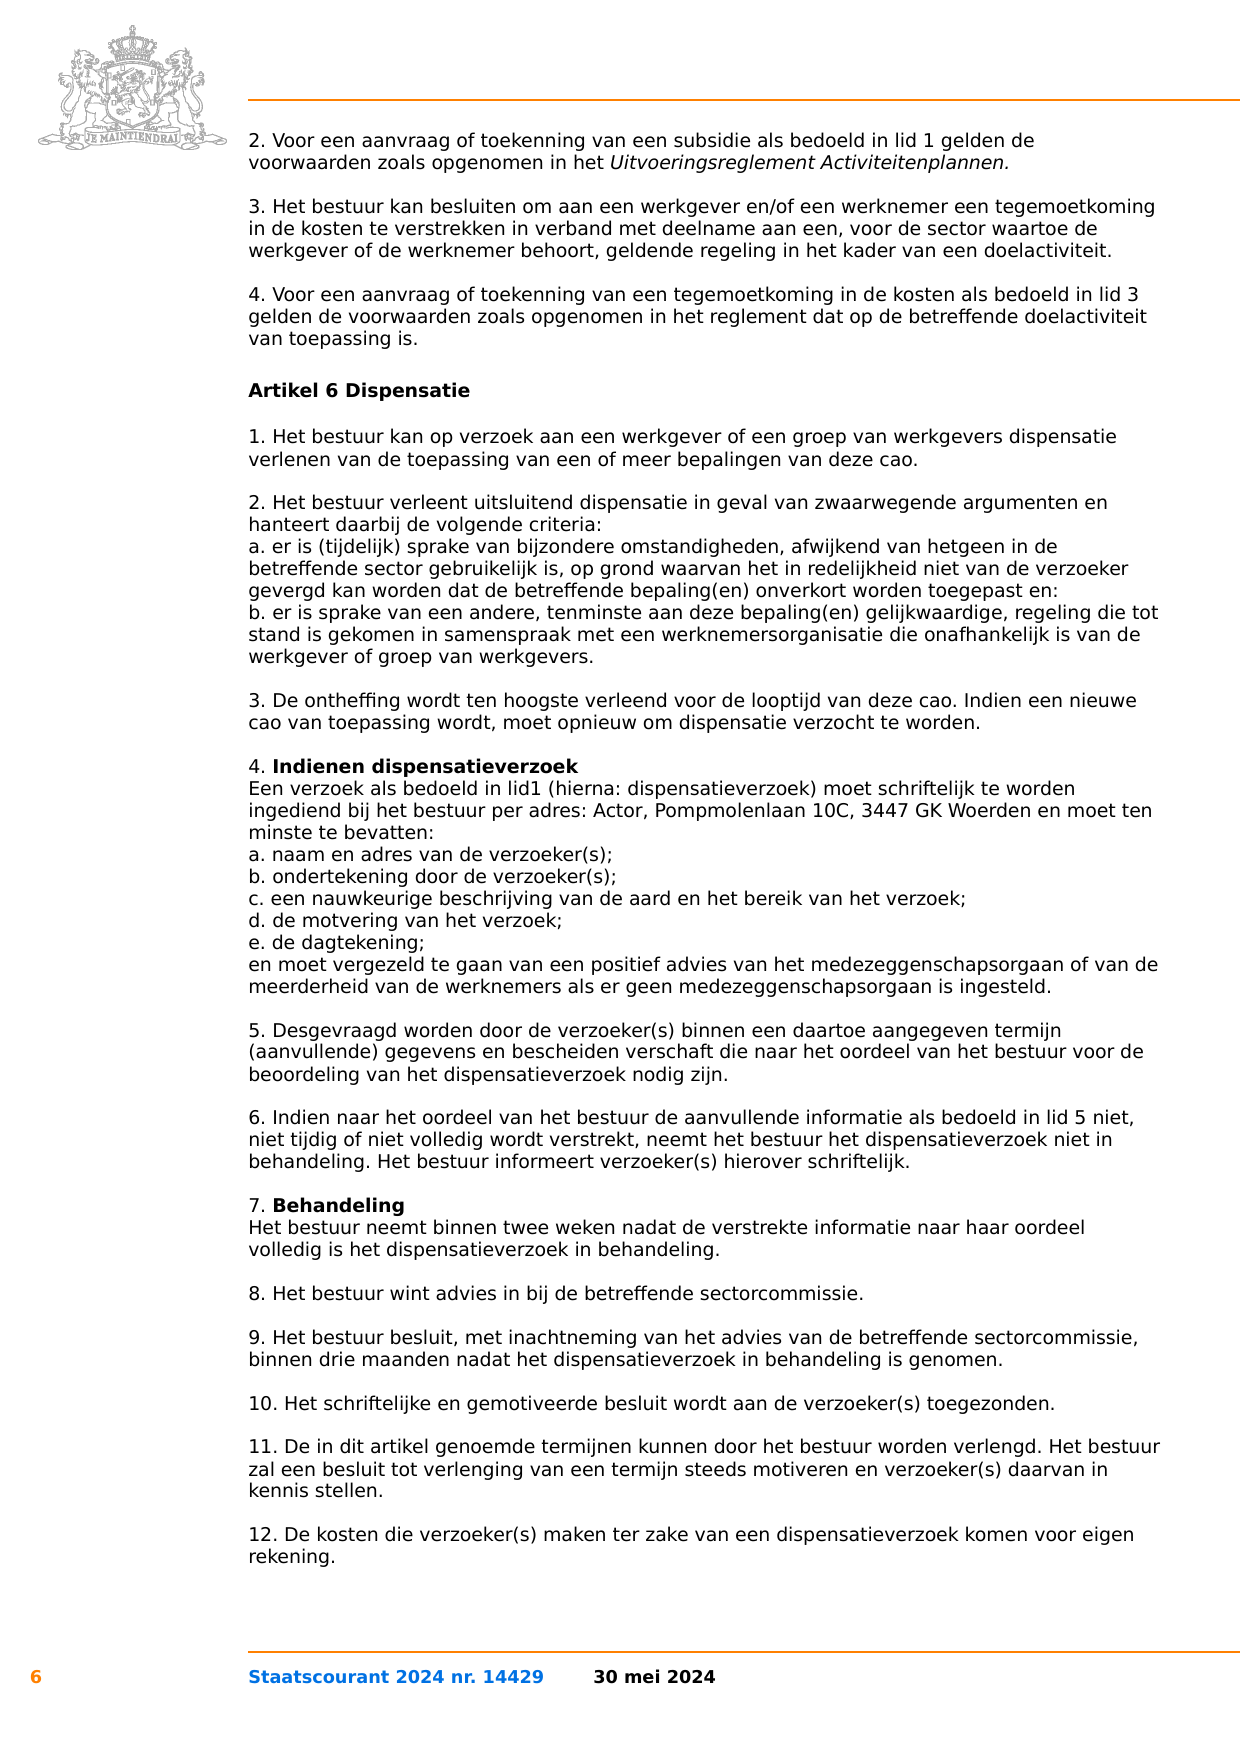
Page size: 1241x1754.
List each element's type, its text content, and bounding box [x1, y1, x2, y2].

text Het bestuur neemt binnen twee weken nadat de verstrekte informatie naar haar oordeel volledig is het dispensatieverzoek in behandeling. [248, 1217, 1163, 1261]
text Een verzoek als bedoeld in lid1 (hierna: dispensatieverzoek) moet schriftelijk te worden ingediend bij het bestuur per adres: Actor, Pompmolenlaan 10C, 3447 GK Woerden en moet ten minste te bevatten: [248, 778, 1163, 844]
text 1. Het bestuur kan op verzoek aan een werkgever of een groep van werkgevers dispensatie verlenen van de toepassing van een of meer bepalingen van deze cao. [248, 426, 1163, 470]
text 2. Het bestuur verleent uitsluitend dispensatie in geval van zwaarwegende argumenten en hanteert daarbij de volgende criteria: [248, 492, 1163, 536]
text 11. De in dit artikel genoemde termijnen kunnen door het bestuur worden verlengd. Het bestuur zal een besluit tot verlenging van een termijn steeds motiveren en verzoeker(s) daarvan in kennis stellen. [248, 1436, 1163, 1502]
text b. er is sprake van een andere, tenminste aan deze bepaling(en) gelijkwaardige, regeling die tot stand is gekomen in samenspraak met een werknemersorganisatie die onafhankelijk is van de werkgever of groep van werkgevers. [248, 602, 1163, 668]
text b. ondertekening door de verzoeker(s); [248, 866, 1163, 888]
text 3. De ontheffing wordt ten hoogste verleend voor de looptijd van deze cao. Indien een nieuwe cao van toepassing wordt, moet opnieuw om dispensatie verzocht te worden. [248, 690, 1163, 734]
text 8. Het bestuur wint advies in bij de betreffende sectorcommissie. [248, 1283, 1163, 1305]
picture [38, 25, 227, 150]
text 2. Voor een aanvraag of toekenning van een subsidie als bedoeld in lid 1 gelden de voorwaarden zoals opgenomen in het Uitvoeringsreglement Activiteitenplannen. [248, 130, 1163, 174]
text 12. De kosten die verzoeker(s) maken ter zake van een dispensatieverzoek komen voor eigen rekening. [248, 1524, 1163, 1568]
text 6. Indien naar het oordeel van het bestuur de aanvullende informatie als bedoeld in lid 5 niet, niet tijdig of niet volledig wordt verstrekt, neemt het bestuur het dispensatieverzoek niet in behandeling. Het bestuur informeert verzoeker(s) hierover schriftelijk. [248, 1107, 1163, 1173]
text en moet vergezeld te gaan van een positief advies van het medezeggenschapsorgaan of van de meerderheid van de werknemers als er geen medezeggenschapsorgaan is ingesteld. [248, 954, 1163, 998]
text 3. Het bestuur kan besluiten om aan een werkgever en/of een werknemer een tegemoetkoming in de kosten te verstrekken in verband met deelname aan een, voor de sector waartoe de werkgever of de werknemer behoort, geldende regeling in het kader van een doelactiviteit. [248, 196, 1163, 262]
text 4. Voor een aanvraag of toekenning van een tegemoetkoming in de kosten als bedoeld in lid 3 gelden de voorwaarden zoals opgenomen in het reglement dat op de betreffende doelactiviteit van toepassing is. [248, 283, 1163, 349]
text 10. Het schriftelijke en gemotiveerde besluit wordt aan de verzoeker(s) toegezonden. [248, 1393, 1163, 1414]
text d. de motvering van het verzoek; [248, 910, 1163, 932]
text a. er is (tijdelijk) sprake van bijzondere omstandigheden, afwijkend van hetgeen in de betreffende sector gebruikelijk is, op grond waarvan het in redelijkheid niet van de verzoeker gevergd kan worden dat de betreffende bepaling(en) onverkort worden toegepast en: [248, 536, 1163, 602]
text 7. Behandeling [248, 1195, 1163, 1217]
subtitle Artikel 6 Dispensatie [248, 379, 1163, 401]
text 5. Desgevraagd worden door de verzoeker(s) binnen een daartoe aangegeven termijn (aanvullende) gegevens en bescheiden verschaft die naar het oordeel van het bestuur voor de beoordeling van het dispensatieverzoek nodig zijn. [248, 1019, 1163, 1085]
text 4. Indienen dispensatieverzoek [248, 756, 1163, 778]
text a. naam en adres van de verzoeker(s); [248, 844, 1163, 866]
text c. een nauwkeurige beschrijving van de aard en het bereik van het verzoek; [248, 888, 1163, 910]
text 9. Het bestuur besluit, met inachtneming van het advies van de betreffende sectorcommissie, binnen drie maanden nadat het dispensatieverzoek in behandeling is genomen. [248, 1327, 1163, 1371]
text e. de dagtekening; [248, 932, 1163, 954]
